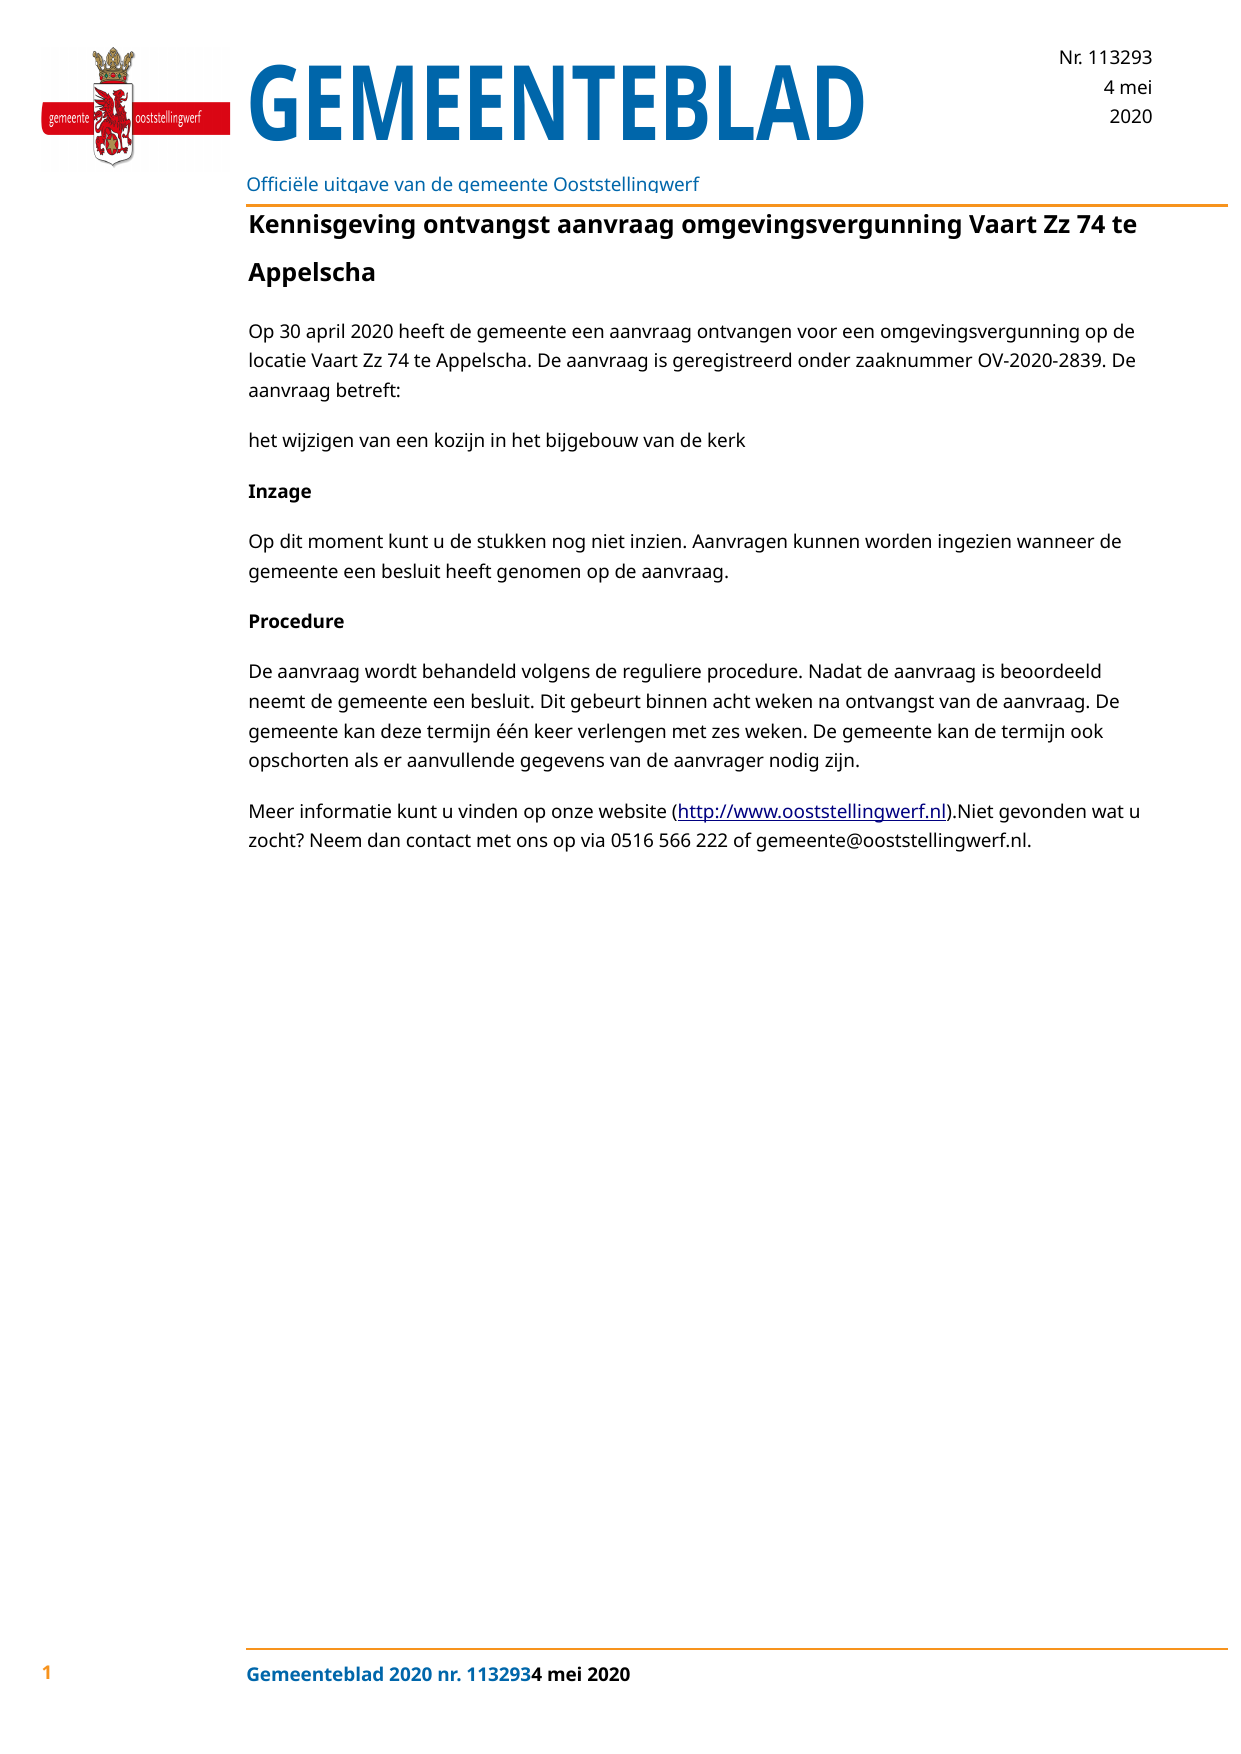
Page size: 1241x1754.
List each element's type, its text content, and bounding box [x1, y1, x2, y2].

text Op dit moment kunt u de stukken nog niet inzien. Aanvragen kunnen worden ingezien wanneer de gemeente een besluit heeft genomen op de aanvraag. [248, 528, 1152, 584]
text het wijzigen van een kozijn in het bijgebouw van de kerk [248, 427, 1152, 453]
picture [41, 47, 231, 172]
text Procedure [248, 608, 1152, 634]
text Meer informatie kunt u vinden op onze website (http://www.ooststellingwerf.nl).Niet gevonden wat u zocht? Neem dan contact met ons op via 0516 566 222 of gemeente@ooststellingwerf.nl. [248, 798, 1152, 853]
text Inzage [248, 478, 1152, 504]
text Op 30 april 2020 heeft de gemeente een aanvraag ontvangen voor een omgevingsvergunning op de locatie Vaart Zz 74 te Appelscha. De aanvraag is geregistreerd onder zaaknummer OV-2020-2839. De aanvraag betreft: [248, 318, 1152, 403]
text De aanvraag wordt behandeld volgens de reguliere procedure. Nadat de aanvraag is beoordeeld neemt de gemeente een besluit. Dit gebeurt binnen acht weken na ontvangst van de aanvraag. De gemeente kan deze termijn één keer verlengen met zes weken. De gemeente kan de termijn ook opschorten als er aanvullende gegevens van de aanvrager nodig zijn. [248, 659, 1152, 773]
text Kennisgeving ontvangst aanvraag omgevingsvergunning Vaart Zz 74 te Appelscha [248, 207, 1152, 288]
